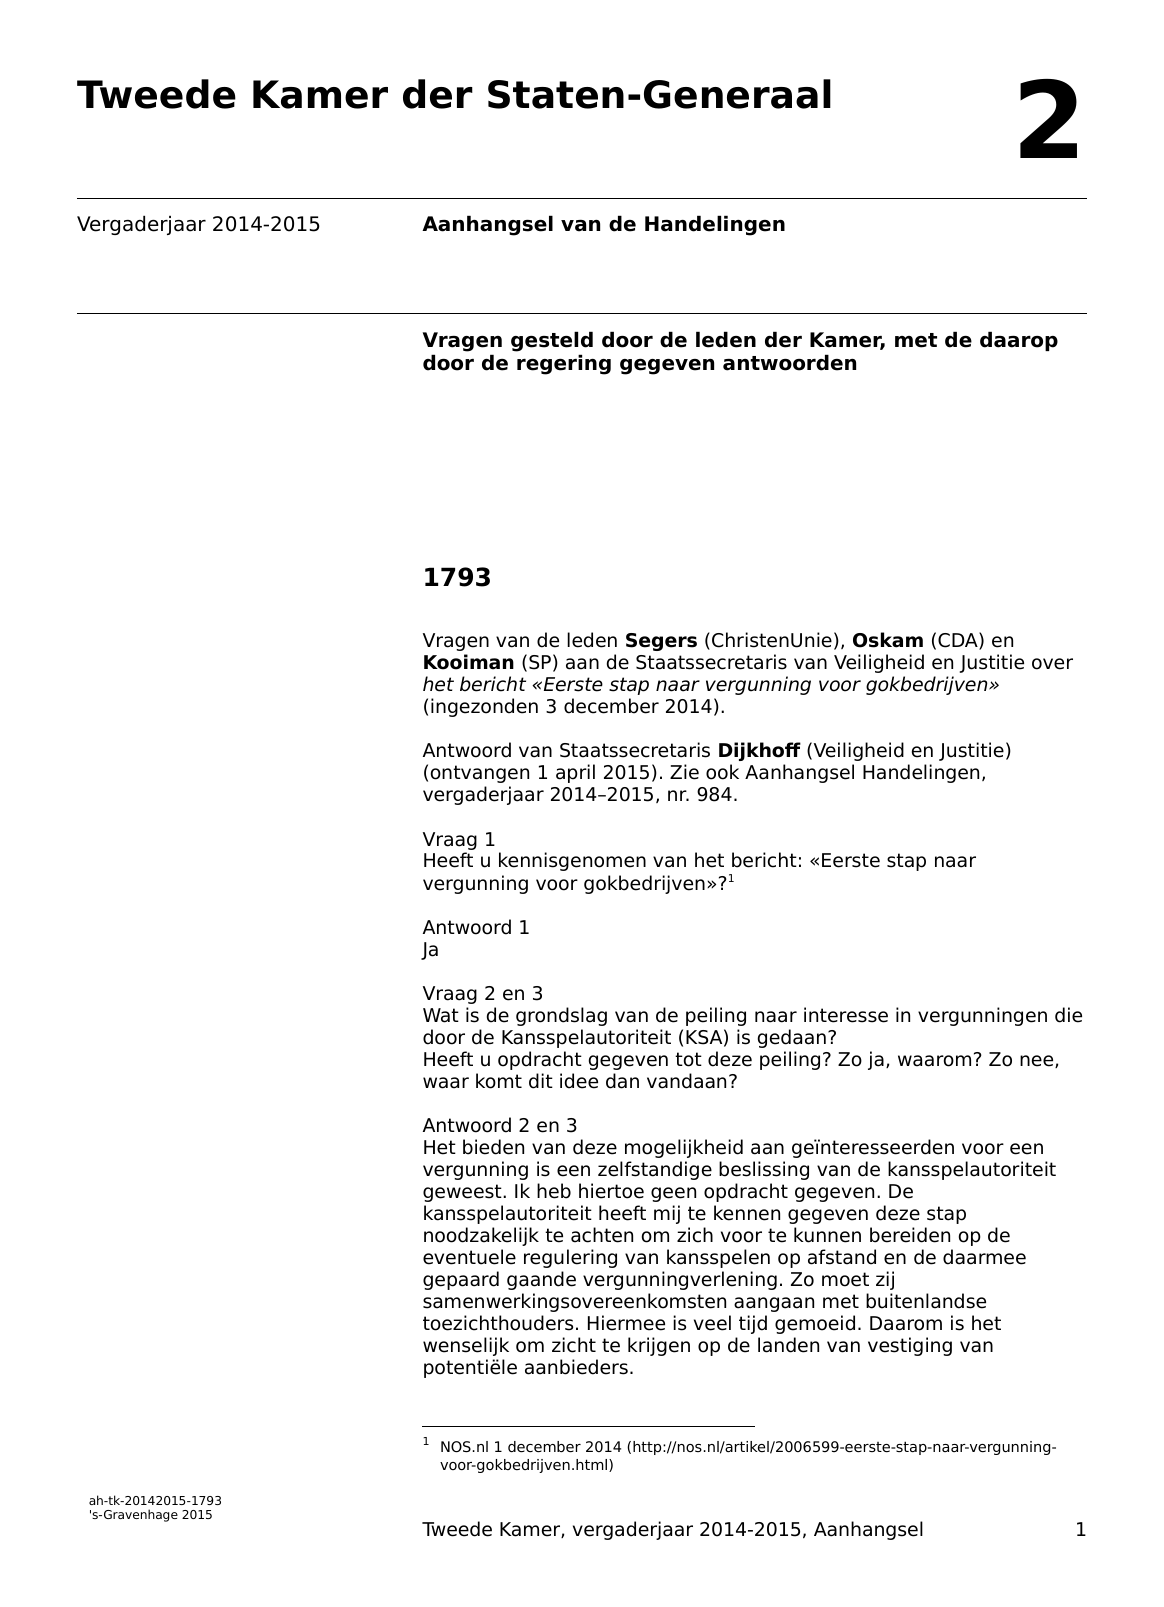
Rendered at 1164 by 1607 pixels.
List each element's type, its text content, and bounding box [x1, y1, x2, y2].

text Heeft u opdracht gegeven tot deze peiling? Zo ja, waarom? Zo nee, waar komt dit idee dan vandaan? [422, 1049, 1087, 1093]
table_header 2 [886, 59, 1087, 198]
text Antwoord van Staatssecretaris Dijkhoff (Veiligheid en Justitie) (ontvangen 1 april 2015). Zie ook Aanhangsel Handelingen, vergaderjaar 2014–2015, nr. 984. [422, 740, 1087, 806]
text Heeft u kennisgenomen van het bericht: «Eerste stap naar vergunning voor gokbedrijven»? [422, 850, 1087, 894]
text Vraag 1 [422, 828, 1087, 850]
table_header Tweede Kamer der Staten-Generaal [77, 59, 886, 198]
table_cell Vragen gesteld door de leden der Kamer, met de daarop door de regering gegeven antwoorden [422, 314, 1087, 375]
table_cell Aanhangsel van de Handelingen [422, 199, 1087, 313]
text Wat is de grondslag van de peiling naar interesse in vergunningen die door de Kansspelautoriteit (KSA) is gedaan? [422, 1005, 1087, 1049]
text Ja [422, 938, 1087, 961]
table_cell Vergaderjaar 2014-2015 [77, 199, 422, 313]
text Antwoord 1 [422, 917, 1087, 938]
table_cell [77, 314, 422, 375]
text NOS.nl 1 december 2014 (http://nos.nl/artikel/2006599-eerste-stap-naar-vergunning-voor-gokbedrijven.html) [422, 1435, 1087, 1474]
text Antwoord 2 en 3 [422, 1115, 1087, 1137]
text ah-tk-20142015-1793 [88, 1494, 323, 1508]
text Vraag 2 en 3 [422, 983, 1087, 1005]
text Het bieden van deze mogelijkheid aan geïnteresseerden voor een vergunning is een zelfstandige beslissing van de kansspelautoriteit geweest. Ik heb hiertoe geen opdracht gegeven. De kansspelautoriteit heeft mij te kennen gegeven deze stap noodzakelijk te achten om zich voor te kunnen bereiden op de eventuele regulering van kansspelen op afstand en de daarmee gepaard gaande vergunningverlening. Zo moet zij samenwerkingsovereenkomsten aangaan met buitenlandse toezichthouders. Hiermee is veel tijd gemoeid. Daarom is het wenselijk om zicht te krijgen op de landen van vestiging van potentiële aanbieders. [422, 1137, 1087, 1378]
text 's-Gravenhage 2015 [88, 1508, 323, 1522]
text 1793 [422, 563, 1087, 592]
text Vragen van de leden Segers (ChristenUnie), Oskam (CDA) en Kooiman (SP) aan de Staatssecretaris van Veiligheid en Justitie over het bericht «Eerste stap naar vergunning voor gokbedrijven» (ingezonden 3 december 2014). [422, 630, 1087, 718]
